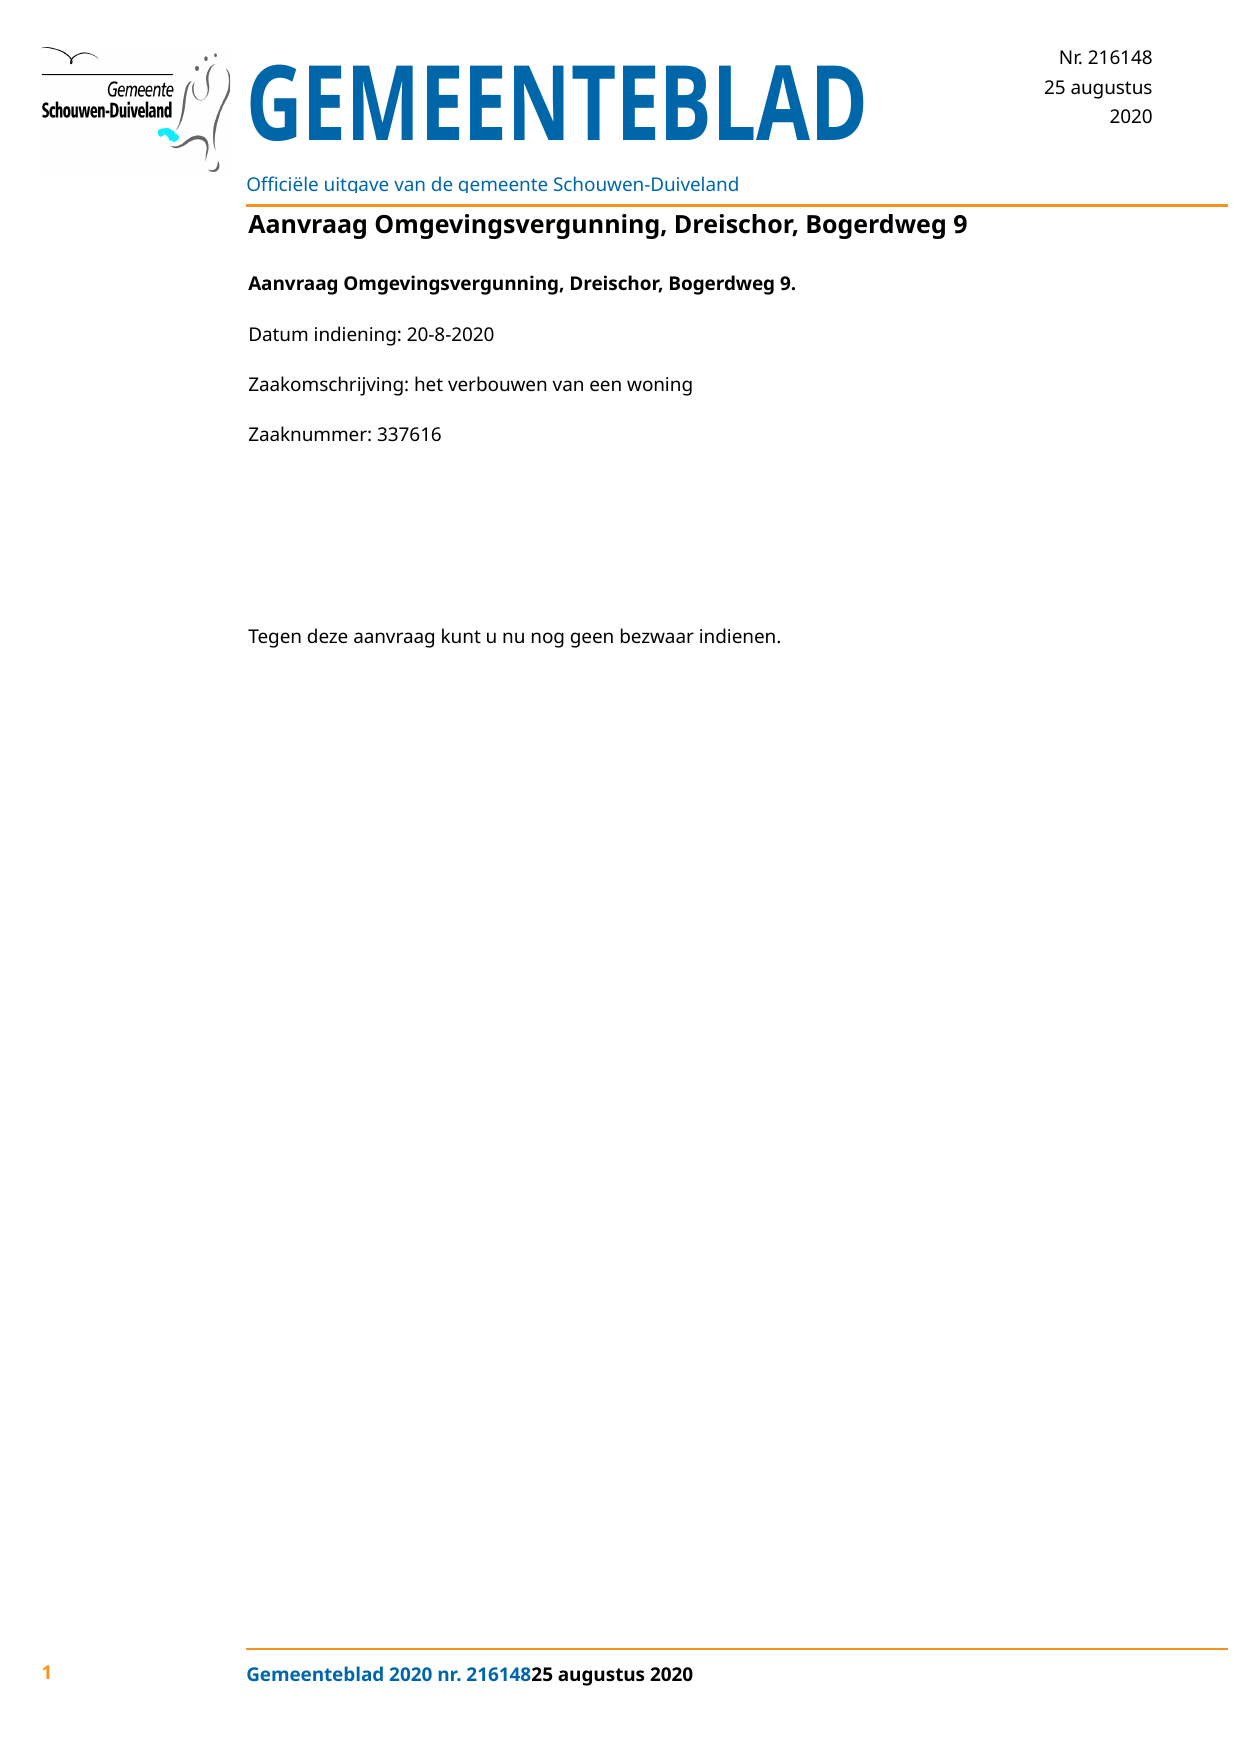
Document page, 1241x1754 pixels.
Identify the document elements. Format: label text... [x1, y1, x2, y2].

picture [41, 47, 231, 172]
text Zaaknummer: 337616 [248, 422, 1152, 447]
text Zaakomschrijving: het verbouwen van een woning [248, 371, 1152, 397]
text Datum indiening: 20-8-2020 [248, 321, 1152, 346]
text Tegen deze aanvraag kunt u nu nog geen bezwaar indienen. [248, 623, 1152, 649]
text Aanvraag Omgevingsvergunning, Dreischor, Bogerdweg 9 [248, 207, 1152, 241]
text Aanvraag Omgevingsvergunning, Dreischor, Bogerdweg 9. [248, 270, 1152, 296]
